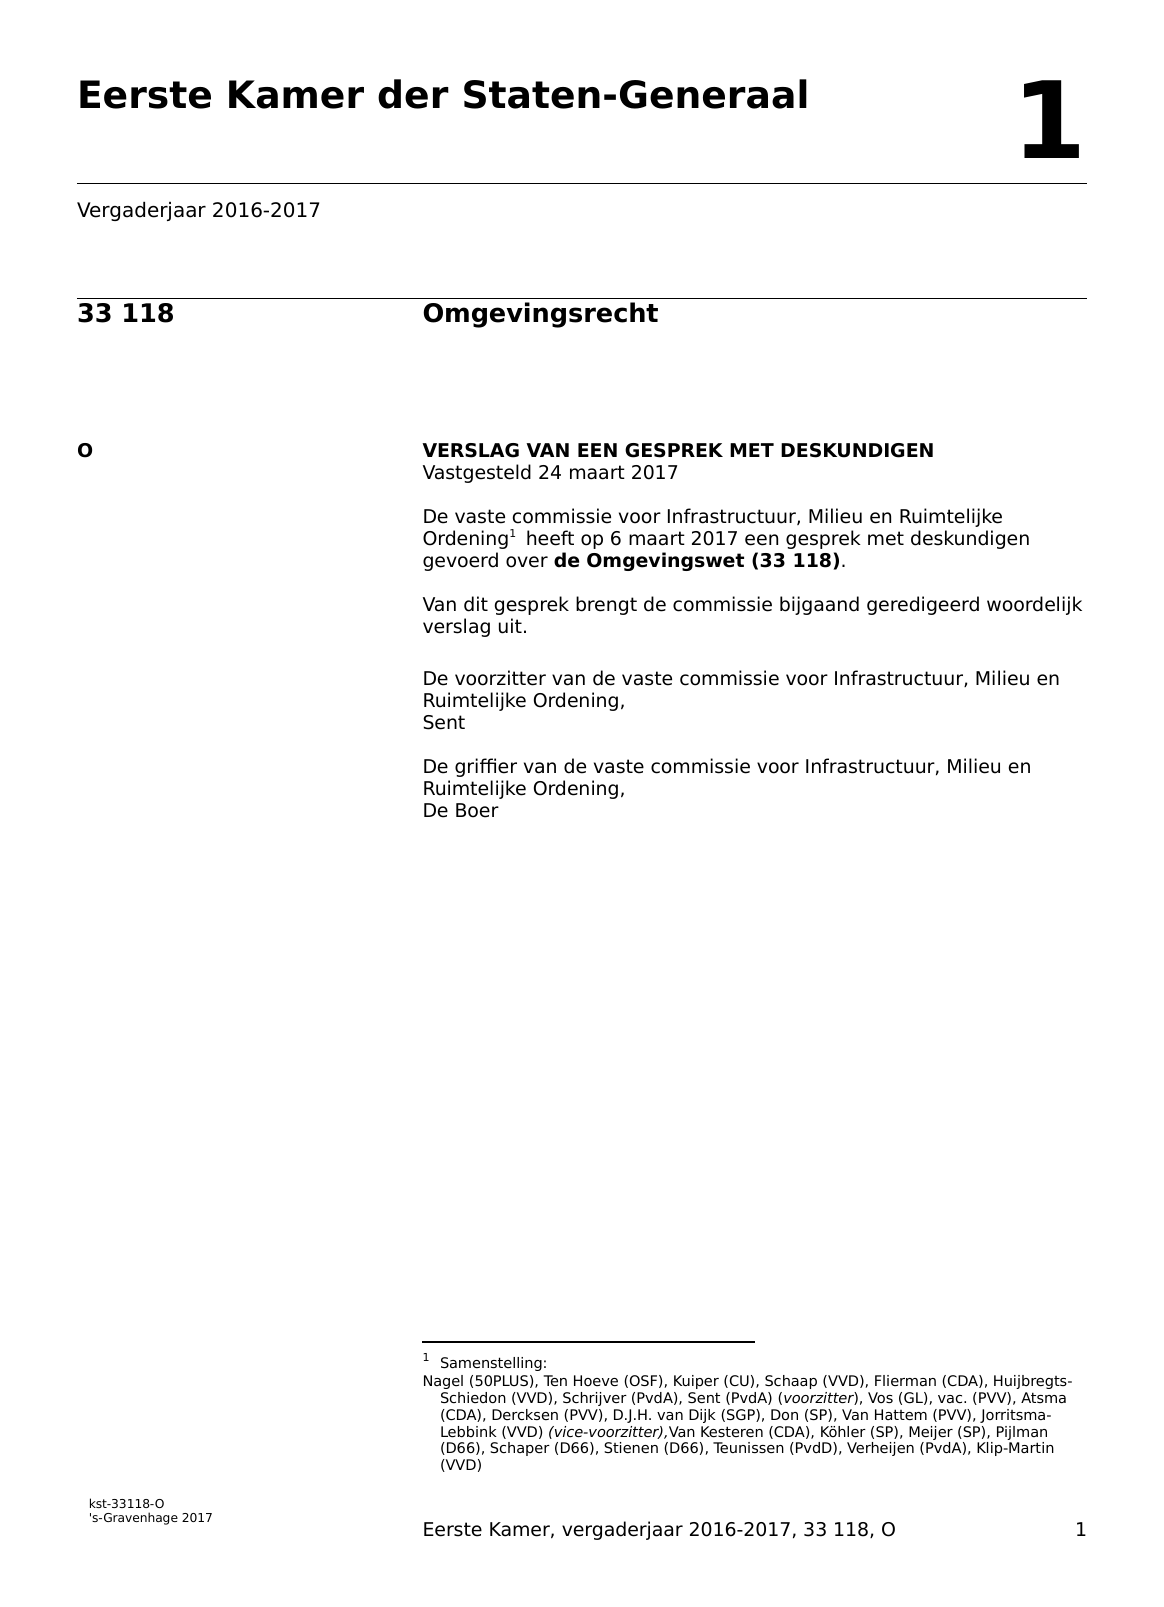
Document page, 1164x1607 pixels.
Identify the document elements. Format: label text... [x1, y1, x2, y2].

table_header Eerste Kamer der Staten-Generaal [77, 59, 886, 183]
subtitle O VERSLAG VAN EEN GESPREK MET DESKUNDIGEN [77, 440, 1087, 462]
text De vaste commissie voor Infrastructuur, Milieu en Ruimtelijke Ordening heeft op 6 maart 2017 een gesprek met deskundigen gevoerd over de Omgevingswet (33 118). [422, 506, 1087, 572]
table_cell Vergaderjaar 2016-2017 [77, 184, 1087, 298]
text Nagel (50PLUS), Ten Hoeve (OSF), Kuiper (CU), Schaap (VVD), Flierman (CDA), Huijbregts-Schiedon (VVD), Schrijver (PvdA), Sent (PvdA) (voorzitter), Vos (GL), vac. (PVV), Atsma (CDA), Dercksen (PVV), D.J.H. van Dijk (SGP), Don (SP), Van Hattem (PVV), Jorritsma-Lebbink (VVD) (vice-voorzitter),Van Kesteren (CDA), Köhler (SP), Meijer (SP), Pijlman (D66), Schaper (D66), Stienen (D66), Teunissen (PvdD), Verheijen (PvdA), Klip-Martin (VVD) [422, 1373, 1087, 1474]
text 's-Gravenhage 2017 [88, 1511, 323, 1525]
table_header 1 [886, 59, 1087, 183]
text Samenstelling: [422, 1351, 1087, 1373]
text De voorzitter van de vaste commissie voor Infrastructuur, Milieu en Ruimtelijke Ordening, Sent [422, 668, 1087, 734]
text De griffier van de vaste commissie voor Infrastructuur, Milieu en Ruimtelijke Ordening, De Boer [422, 756, 1087, 822]
text kst-33118-O [88, 1497, 323, 1511]
text Van dit gesprek brengt de commissie bijgaand geredigeerd woordelijk verslag uit. [422, 594, 1087, 638]
subtitle 33 118 Omgevingsrecht [77, 299, 1087, 329]
text Vastgesteld 24 maart 2017 [422, 462, 1087, 484]
